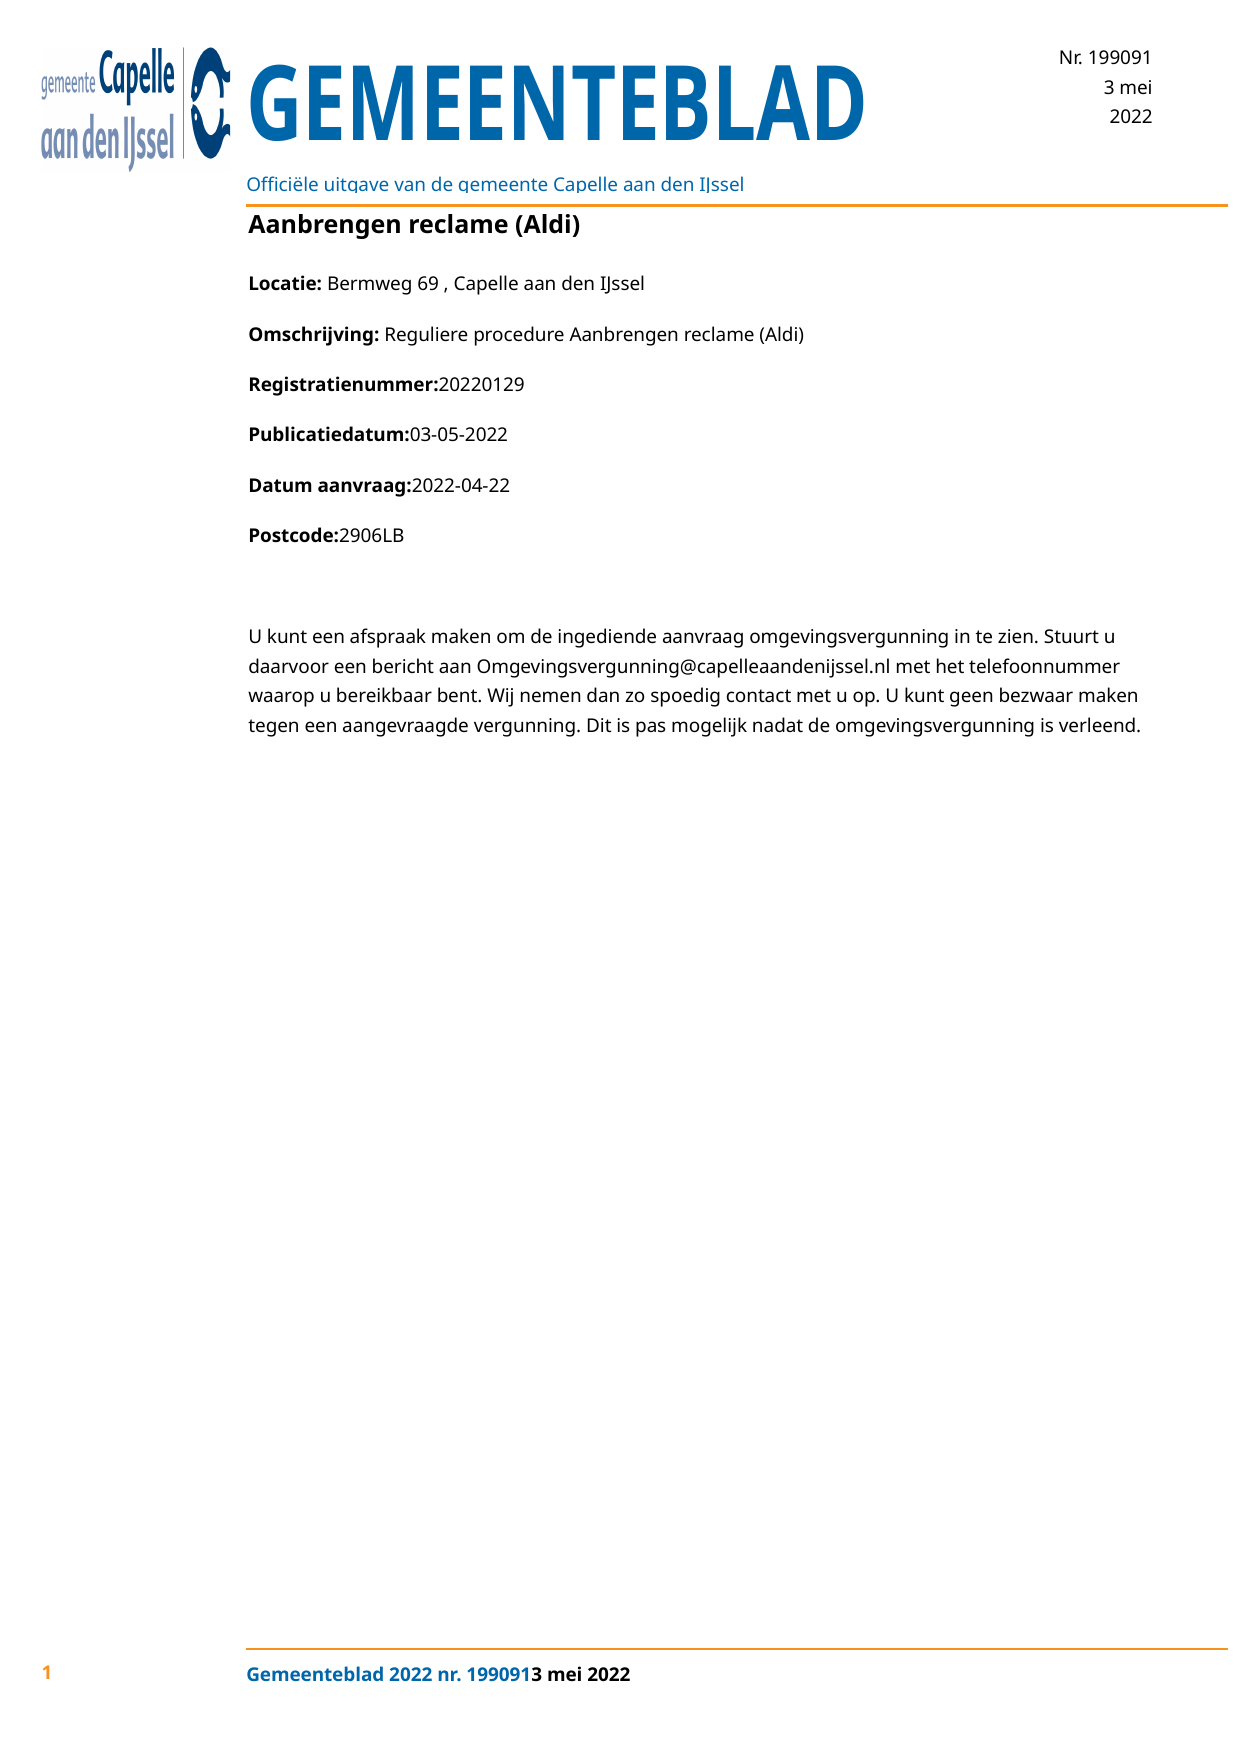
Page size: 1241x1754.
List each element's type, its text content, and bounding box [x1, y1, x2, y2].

text U kunt een afspraak maken om de ingediende aanvraag omgevingsvergunning in te zien. Stuurt u daarvoor een bericht aan Omgevingsvergunning@capelleaandenijssel.nl met het telefoonnummer waarop u bereikbaar bent. Wij nemen dan zo spoedig contact met u op. U kunt geen bezwaar maken tegen een aangevraagde vergunning. Dit is pas mogelijk nadat de omgevingsvergunning is verleend. [248, 623, 1152, 738]
text Aanbrengen reclame (Aldi) [248, 207, 1152, 241]
text Postcode:2906LB [248, 522, 1152, 548]
text Omschrijving: Reguliere procedure Aanbrengen reclame (Aldi) [248, 321, 1152, 346]
text Registratienummer:20220129 [248, 371, 1152, 397]
picture [41, 47, 231, 172]
text Locatie: Bermweg 69 , Capelle aan den IJssel [248, 270, 1152, 296]
text Publicatiedatum:03-05-2022 [248, 422, 1152, 447]
text Datum aanvraag:2022-04-22 [248, 472, 1152, 498]
